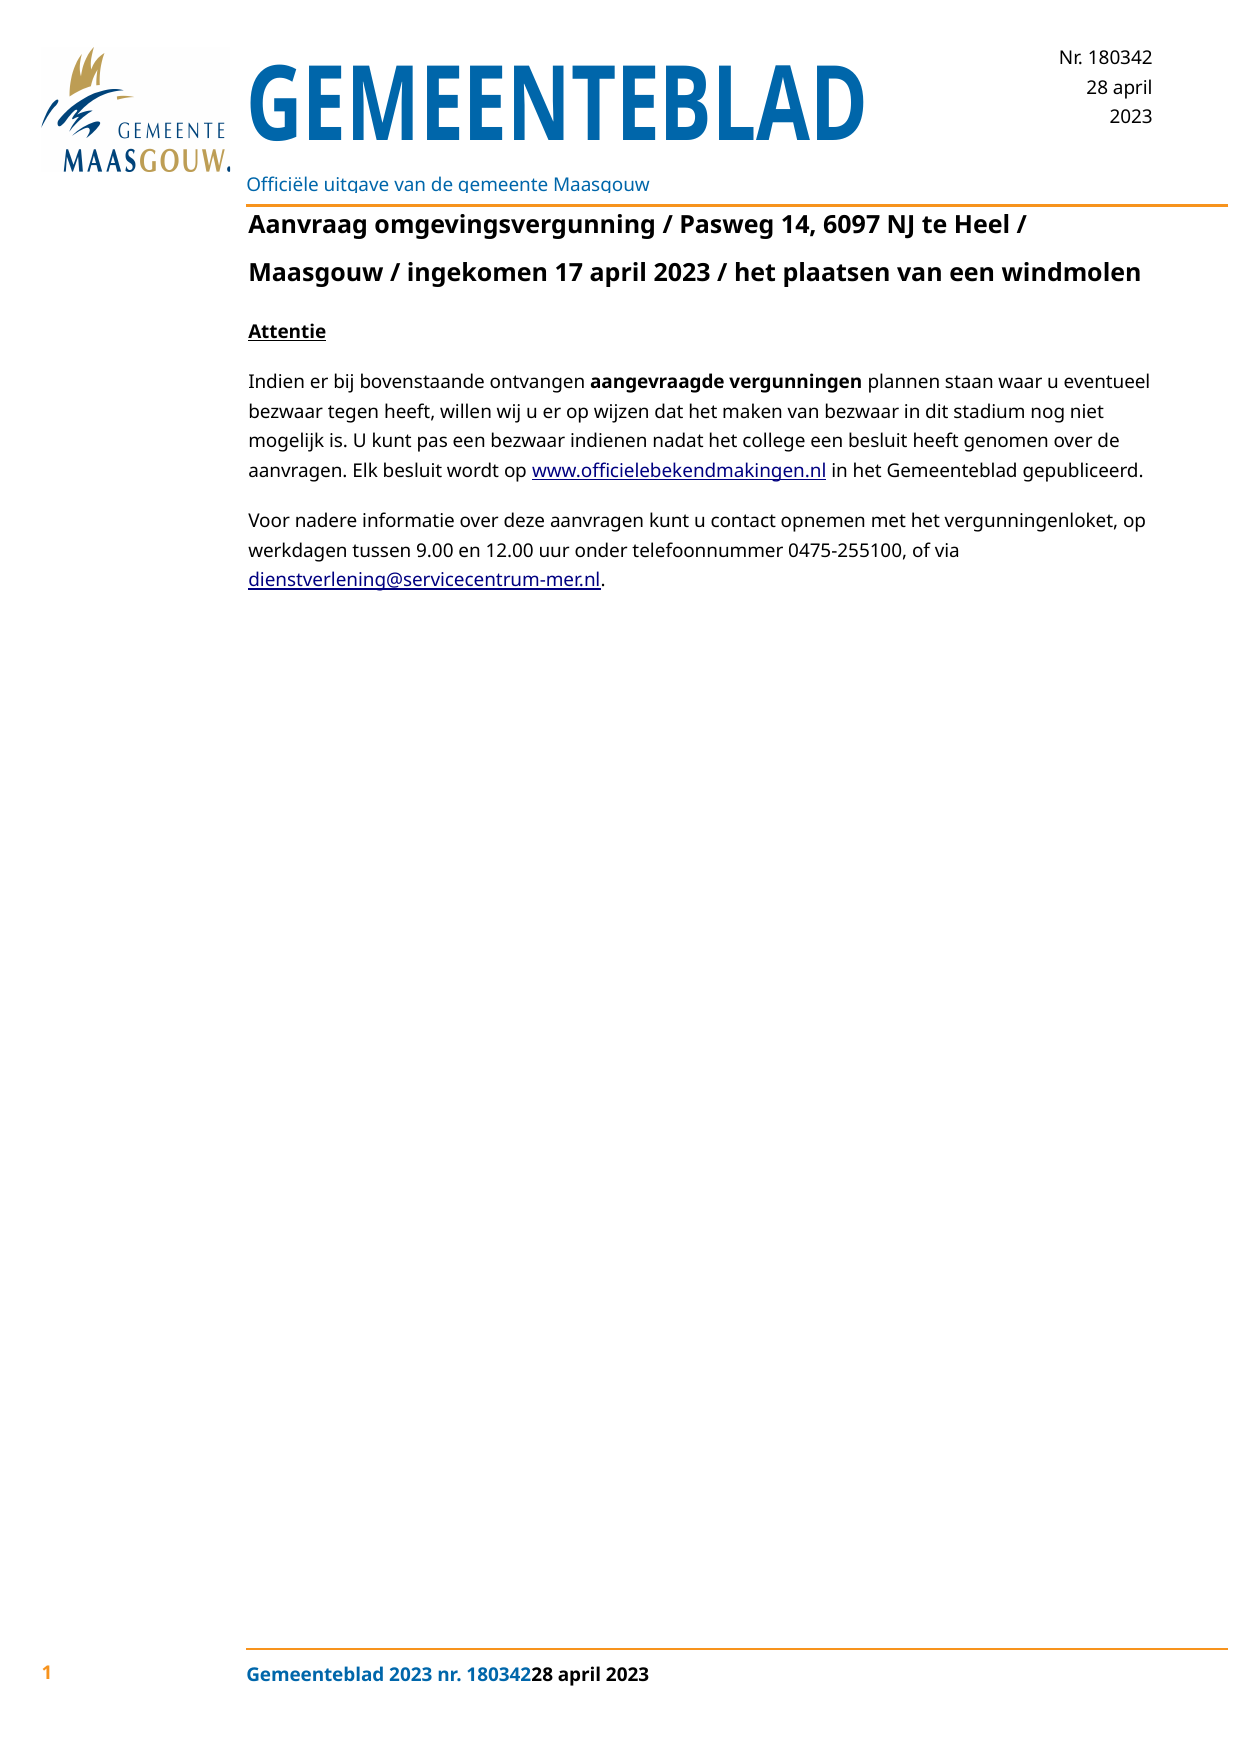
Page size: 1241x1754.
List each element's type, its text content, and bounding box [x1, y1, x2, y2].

text Voor nadere informatie over deze aanvragen kunt u contact opnemen met het vergunningenloket, op werkdagen tussen 9.00 en 12.00 uur onder telefoonnummer 0475-255100, of via dienstverlening@servicecentrum-mer.nl. [248, 507, 1152, 592]
picture [41, 47, 231, 172]
text Indien er bij bovenstaande ontvangen aangevraagde vergunningen plannen staan waar u eventueel bezwaar tegen heeft, willen wij u er op wijzen dat het maken van bezwaar in dit stadium nog niet mogelijk is. U kunt pas een bezwaar indienen nadat het college een besluit heeft genomen over de aanvragen. Elk besluit wordt op www.officielebekendmakingen.nl in het Gemeenteblad gepubliceerd. [248, 368, 1152, 483]
text Aanvraag omgevingsvergunning / Pasweg 14, 6097 NJ te Heel / Maasgouw / ingekomen 17 april 2023 / het plaatsen van een windmolen [248, 207, 1152, 288]
text Attentie [248, 318, 1152, 344]
